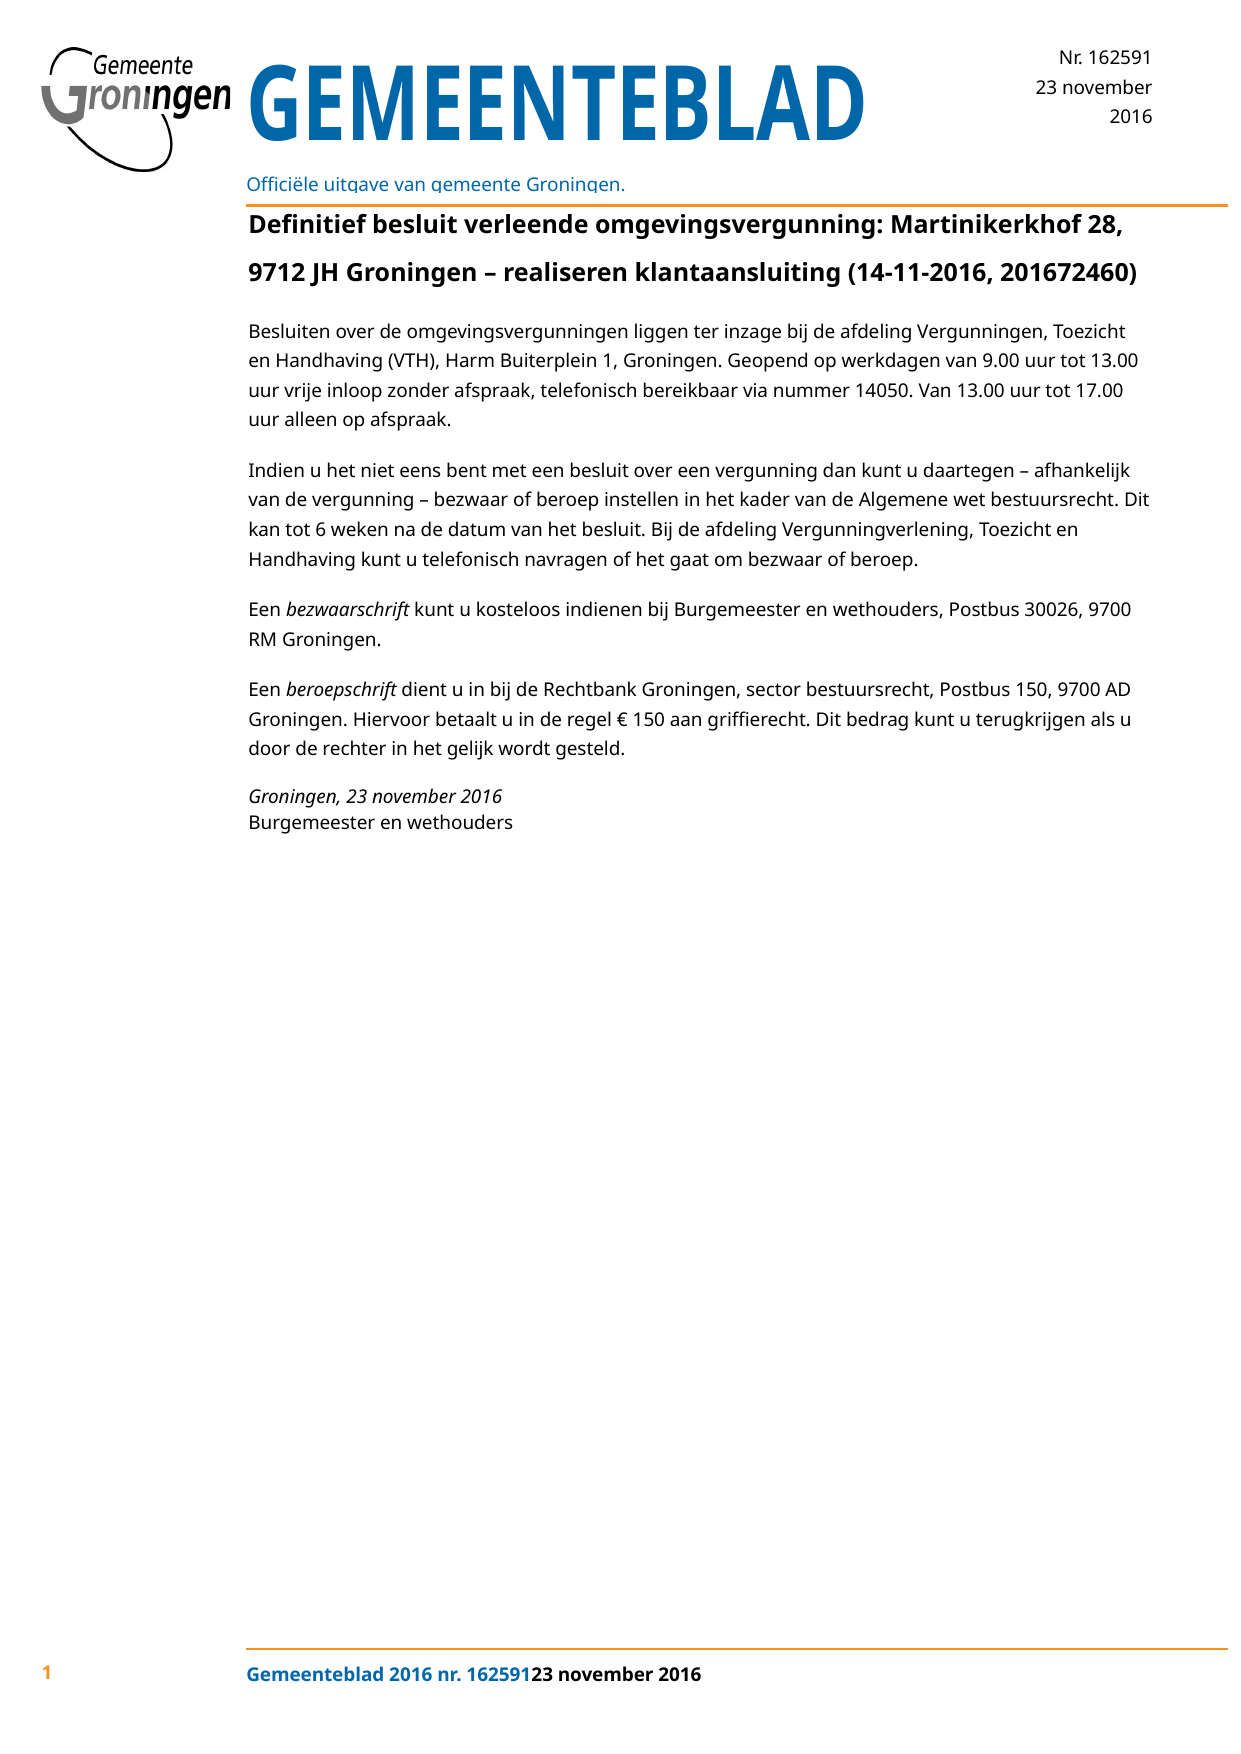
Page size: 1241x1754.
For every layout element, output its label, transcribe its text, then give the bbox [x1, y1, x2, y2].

text Een bezwaarschrift kunt u kosteloos indienen bij Burgemeester en wethouders, Postbus 30026, 9700 RM Groningen. [248, 596, 1152, 652]
text Groningen, 23 november 2016 [248, 783, 1152, 809]
text Indien u het niet eens bent met een besluit over een vergunning dan kunt u daartegen – afhankelijk van de vergunning – bezwaar of beroep instellen in het kader van de Algemene wet bestuursrecht. Dit kan tot 6 weken na de datum van het besluit. Bij de afdeling Vergunningverlening, Toezicht en Handhaving kunt u telefonisch navragen of het gaat om bezwaar of beroep. [248, 457, 1152, 572]
picture [41, 47, 231, 172]
text Een beroepschrift dient u in bij de Rechtbank Groningen, sector bestuursrecht, Postbus 150, 9700 AD Groningen. Hiervoor betaalt u in de regel € 150 aan griffierecht. Dit bedrag kunt u terugkrijgen als u door de rechter in het gelijk wordt gesteld. [248, 676, 1152, 761]
text Besluiten over de omgevingsvergunningen liggen ter inzage bij de afdeling Vergunningen, Toezicht en Handhaving (VTH), Harm Buiterplein 1, Groningen. Geopend op werkdagen van 9.00 uur tot 13.00 uur vrije inloop zonder afspraak, telefonisch bereikbaar via nummer 14050. Van 13.00 uur tot 17.00 uur alleen op afspraak. [248, 318, 1152, 432]
text Definitief besluit verleende omgevingsvergunning: Martinikerkhof 28, 9712 JH Groningen – realiseren klantaansluiting (14-11-2016, 201672460) [248, 207, 1152, 288]
text Burgemeester en wethouders [248, 809, 1152, 835]
